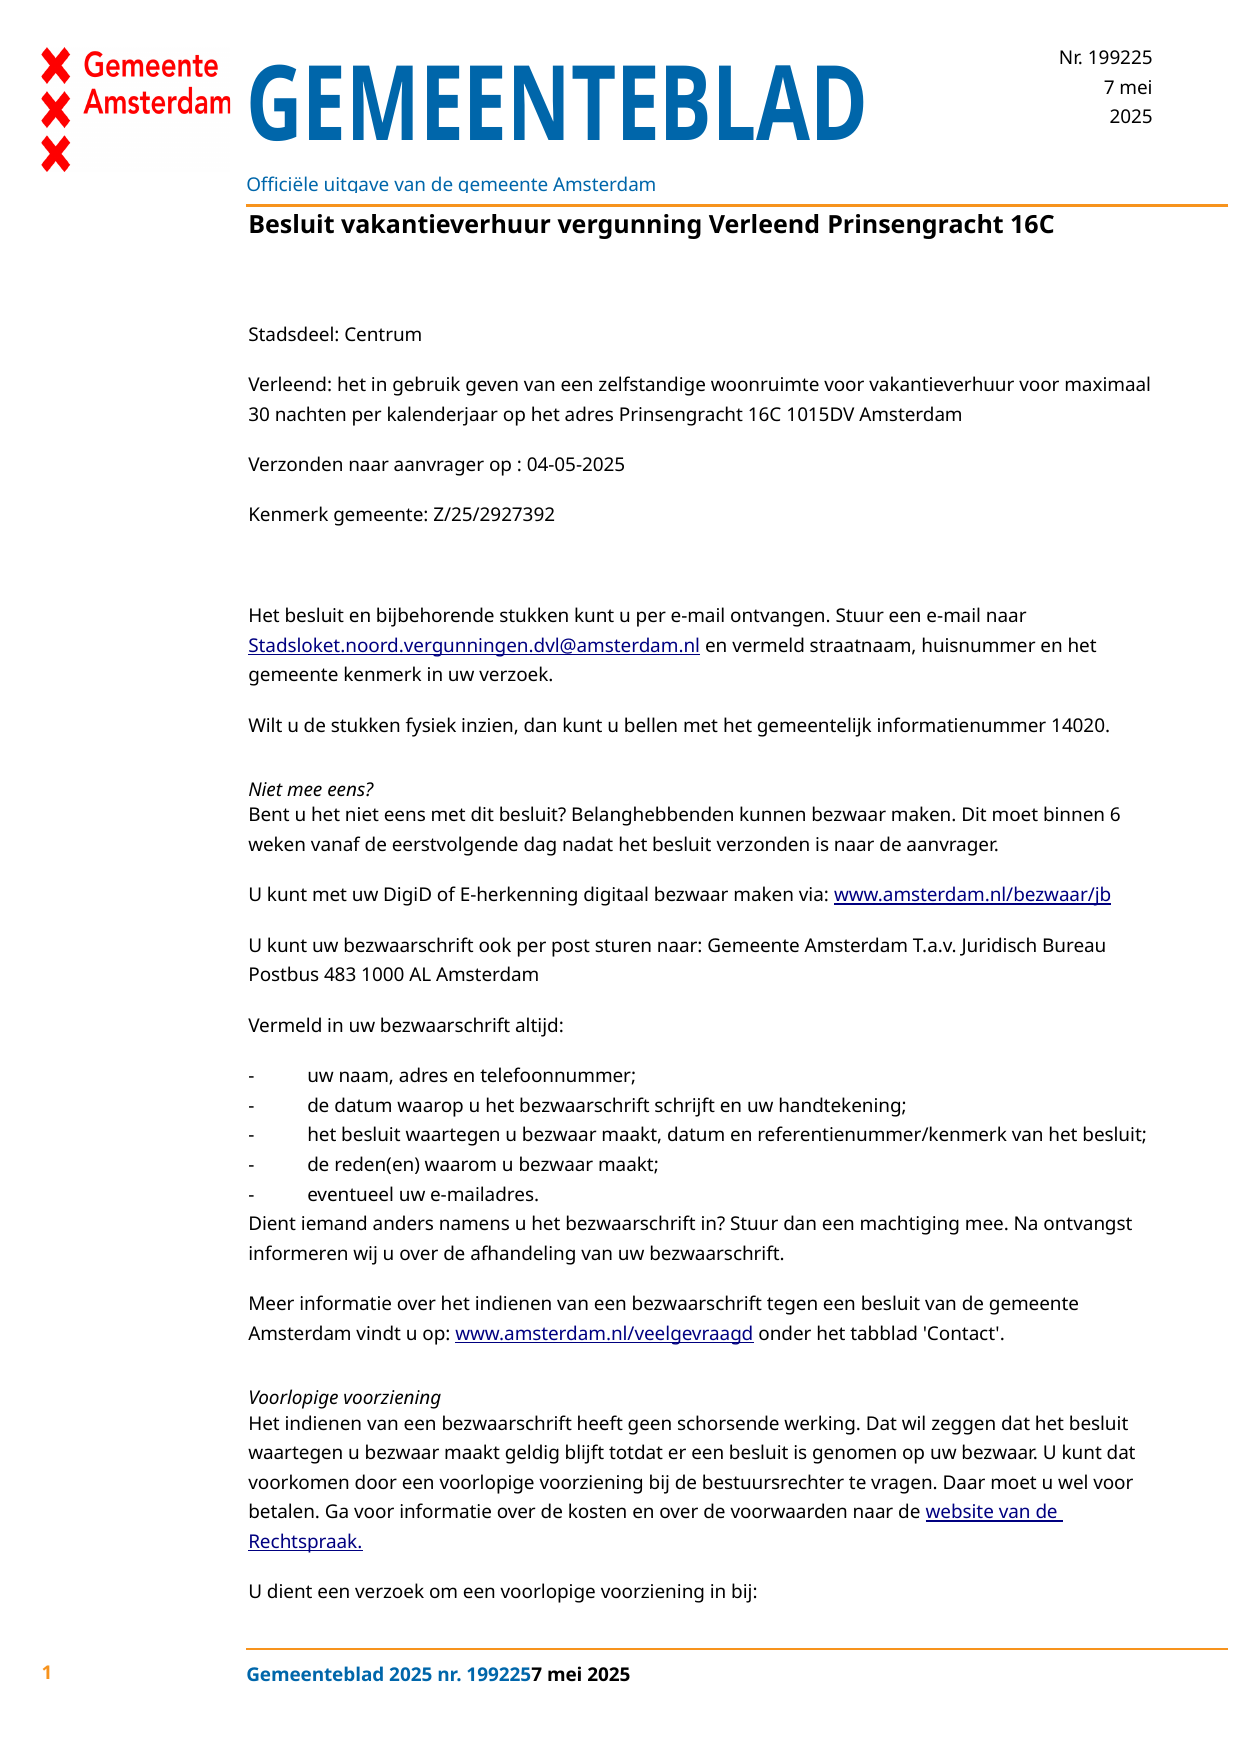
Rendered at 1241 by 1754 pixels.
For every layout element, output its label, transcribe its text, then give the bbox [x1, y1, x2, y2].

text Vermeld in uw bezwaarschrift altijd: [248, 1012, 1152, 1038]
list de datum waarop u het bezwaarschrift schrijft en uw handtekening; [248, 1092, 1152, 1118]
text Het indienen van een bezwaarschrift heeft geen schorsende werking. Dat wil zeggen dat het besluit waartegen u bezwaar maakt geldig blijft totdat er een besluit is genomen op uw bezwaar. U kunt dat voorkomen door een voorlopige voorziening bij de bestuursrechter te vragen. Daar moet u wel voor betalen. Ga voor informatie over de kosten en over de voorwaarden naar de website van de Rechtspraak. [248, 1410, 1152, 1554]
text Bent u het niet eens met dit besluit? Belanghebbenden kunnen bezwaar maken. Dit moet binnen 6 weken vanaf de eerstvolgende dag nadat het besluit verzonden is naar de aanvrager. [248, 802, 1152, 857]
list eventueel uw e-mailadres. [248, 1181, 1152, 1207]
text Wilt u de stukken fysiek inzien, dan kunt u bellen met het gemeentelijk informatienummer 14020. [248, 712, 1152, 738]
list het besluit waartegen u bezwaar maakt, datum en referentienummer/kenmerk van het besluit; [248, 1122, 1152, 1147]
text Verleend: het in gebruik geven van een zelfstandige woonruimte voor vakantieverhuur voor maximaal 30 nachten per kalenderjaar op het adres Prinsengracht 16C 1015DV Amsterdam [248, 371, 1152, 426]
list de reden(en) waarom u bezwaar maakt; [248, 1151, 1152, 1177]
list uw naam, adres en telefoonnummer; [248, 1062, 1152, 1088]
text Het besluit en bijbehorende stukken kunt u per e-mail ontvangen. Stuur een e-mail naar Stadsloket.noord.vergunningen.dvl@amsterdam.nl en vermeld straatnaam, huisnummer en het gemeente kenmerk in uw verzoek. [248, 602, 1152, 687]
text Voorlopige voorziening [248, 1384, 1152, 1410]
text U dient een verzoek om een voorlopige voorziening in bij: [248, 1578, 1152, 1604]
text Stadsdeel: Centrum [248, 321, 1152, 346]
text Niet mee eens? [248, 776, 1152, 802]
text U kunt met uw DigiD of E-herkenning digitaal bezwaar maken via: www.amsterdam.nl/bezwaar/jb [248, 882, 1152, 907]
text Meer informatie over het indienen van een bezwaarschrift tegen een besluit van de gemeente Amsterdam vindt u op: www.amsterdam.nl/veelgevraagd onder het tabblad 'Contact'. [248, 1290, 1152, 1346]
text Verzonden naar aanvrager op : 04-05-2025 [248, 451, 1152, 477]
text Besluit vakantieverhuur vergunning Verleend Prinsengracht 16C [248, 207, 1152, 241]
text U kunt uw bezwaarschrift ook per post sturen naar: Gemeente Amsterdam T.a.v. Juridisch Bureau Postbus 483 1000 AL Amsterdam [248, 932, 1152, 987]
text Dient iemand anders namens u het bezwaarschrift in? Stuur dan een machtiging mee. Na ontvangst informeren wij u over de afhandeling van uw bezwaarschrift. [248, 1210, 1152, 1266]
picture [41, 47, 231, 172]
text Kenmerk gemeente: Z/25/2927392 [248, 502, 1152, 527]
